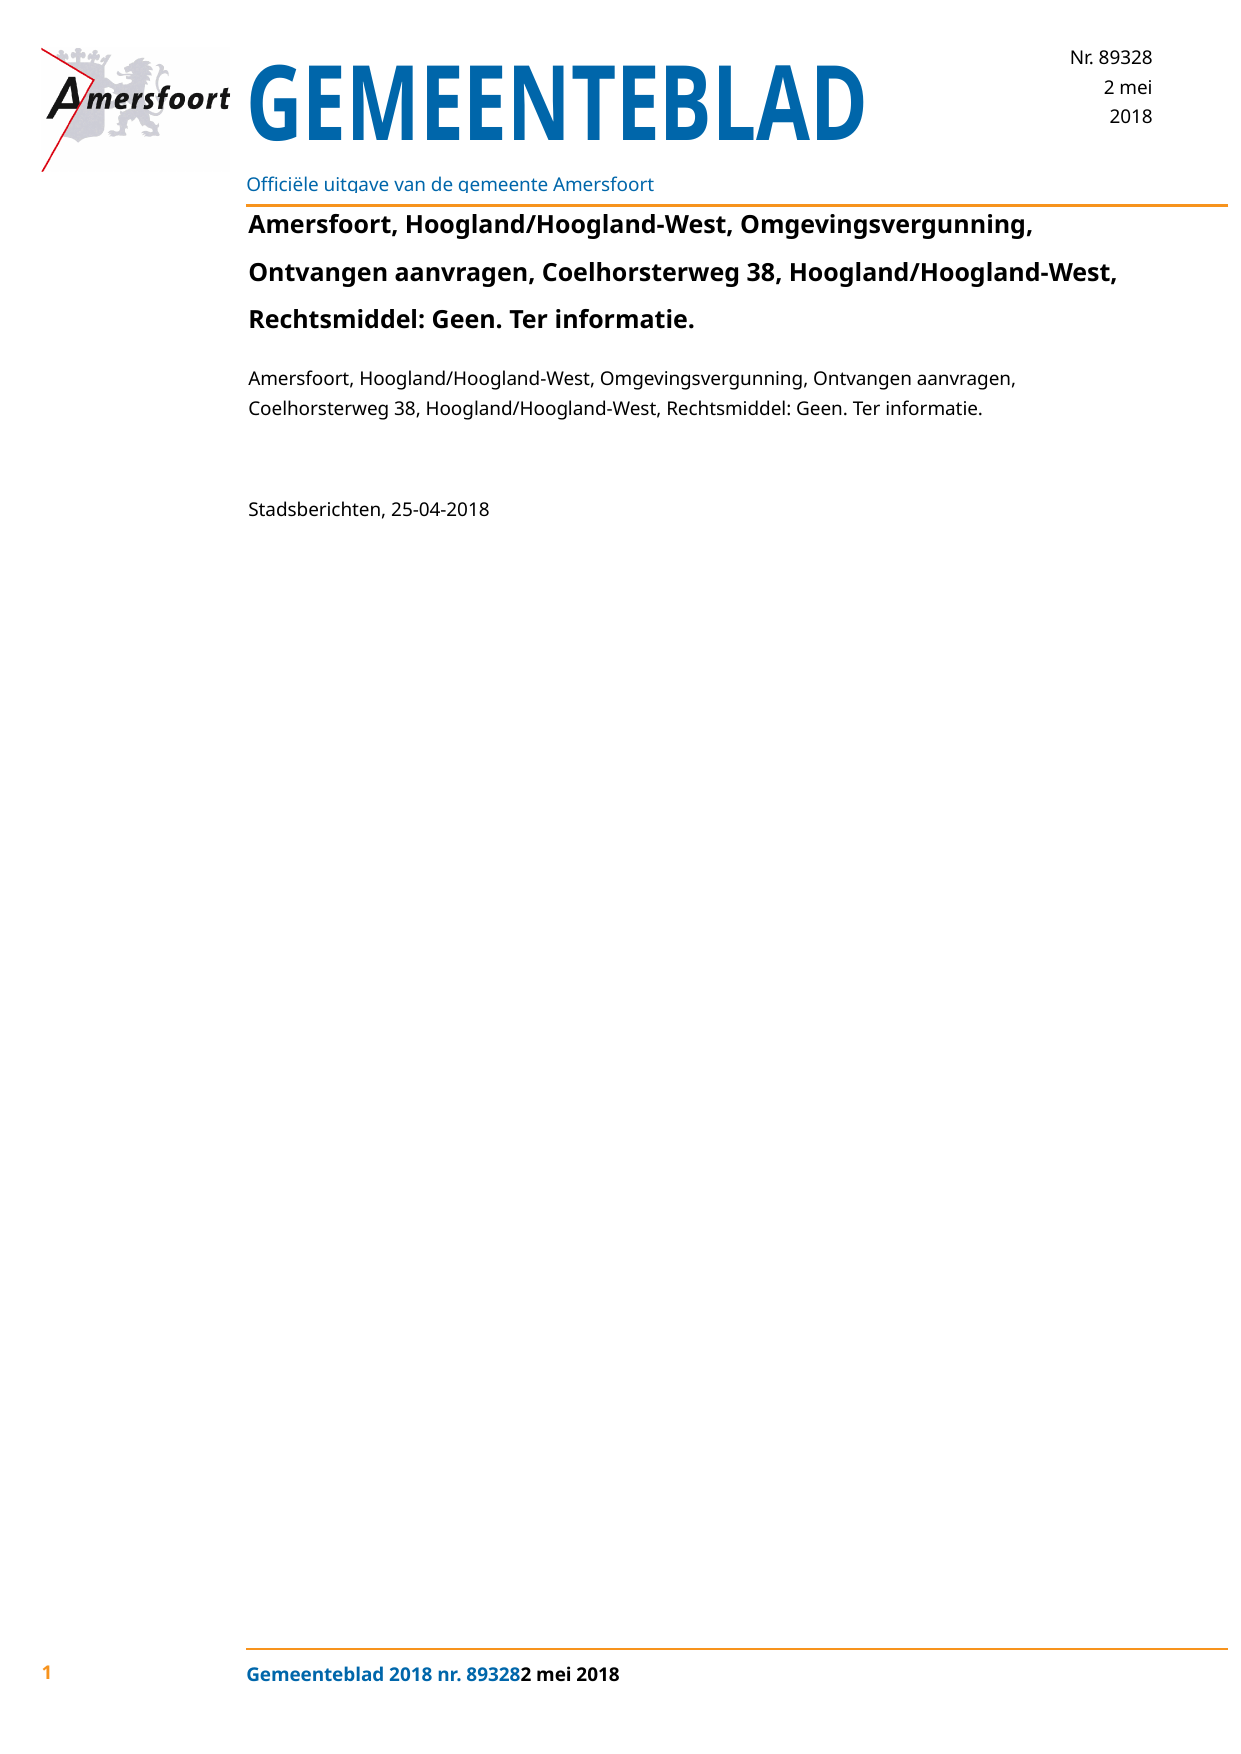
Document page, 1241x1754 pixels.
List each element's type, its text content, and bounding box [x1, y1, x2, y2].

picture [41, 47, 231, 172]
text Stadsberichten, 25-04-2018 [248, 496, 1152, 522]
text Amersfoort, Hoogland/Hoogland-West, Omgevingsvergunning, Ontvangen aanvragen, Coelhorsterweg 38, Hoogland/Hoogland-West, Rechtsmiddel: Geen. Ter informatie. [248, 366, 1152, 421]
text Amersfoort, Hoogland/Hoogland-West, Omgevingsvergunning, Ontvangen aanvragen, Coelhorsterweg 38, Hoogland/Hoogland-West, Rechtsmiddel: Geen. Ter informatie. [248, 207, 1152, 336]
